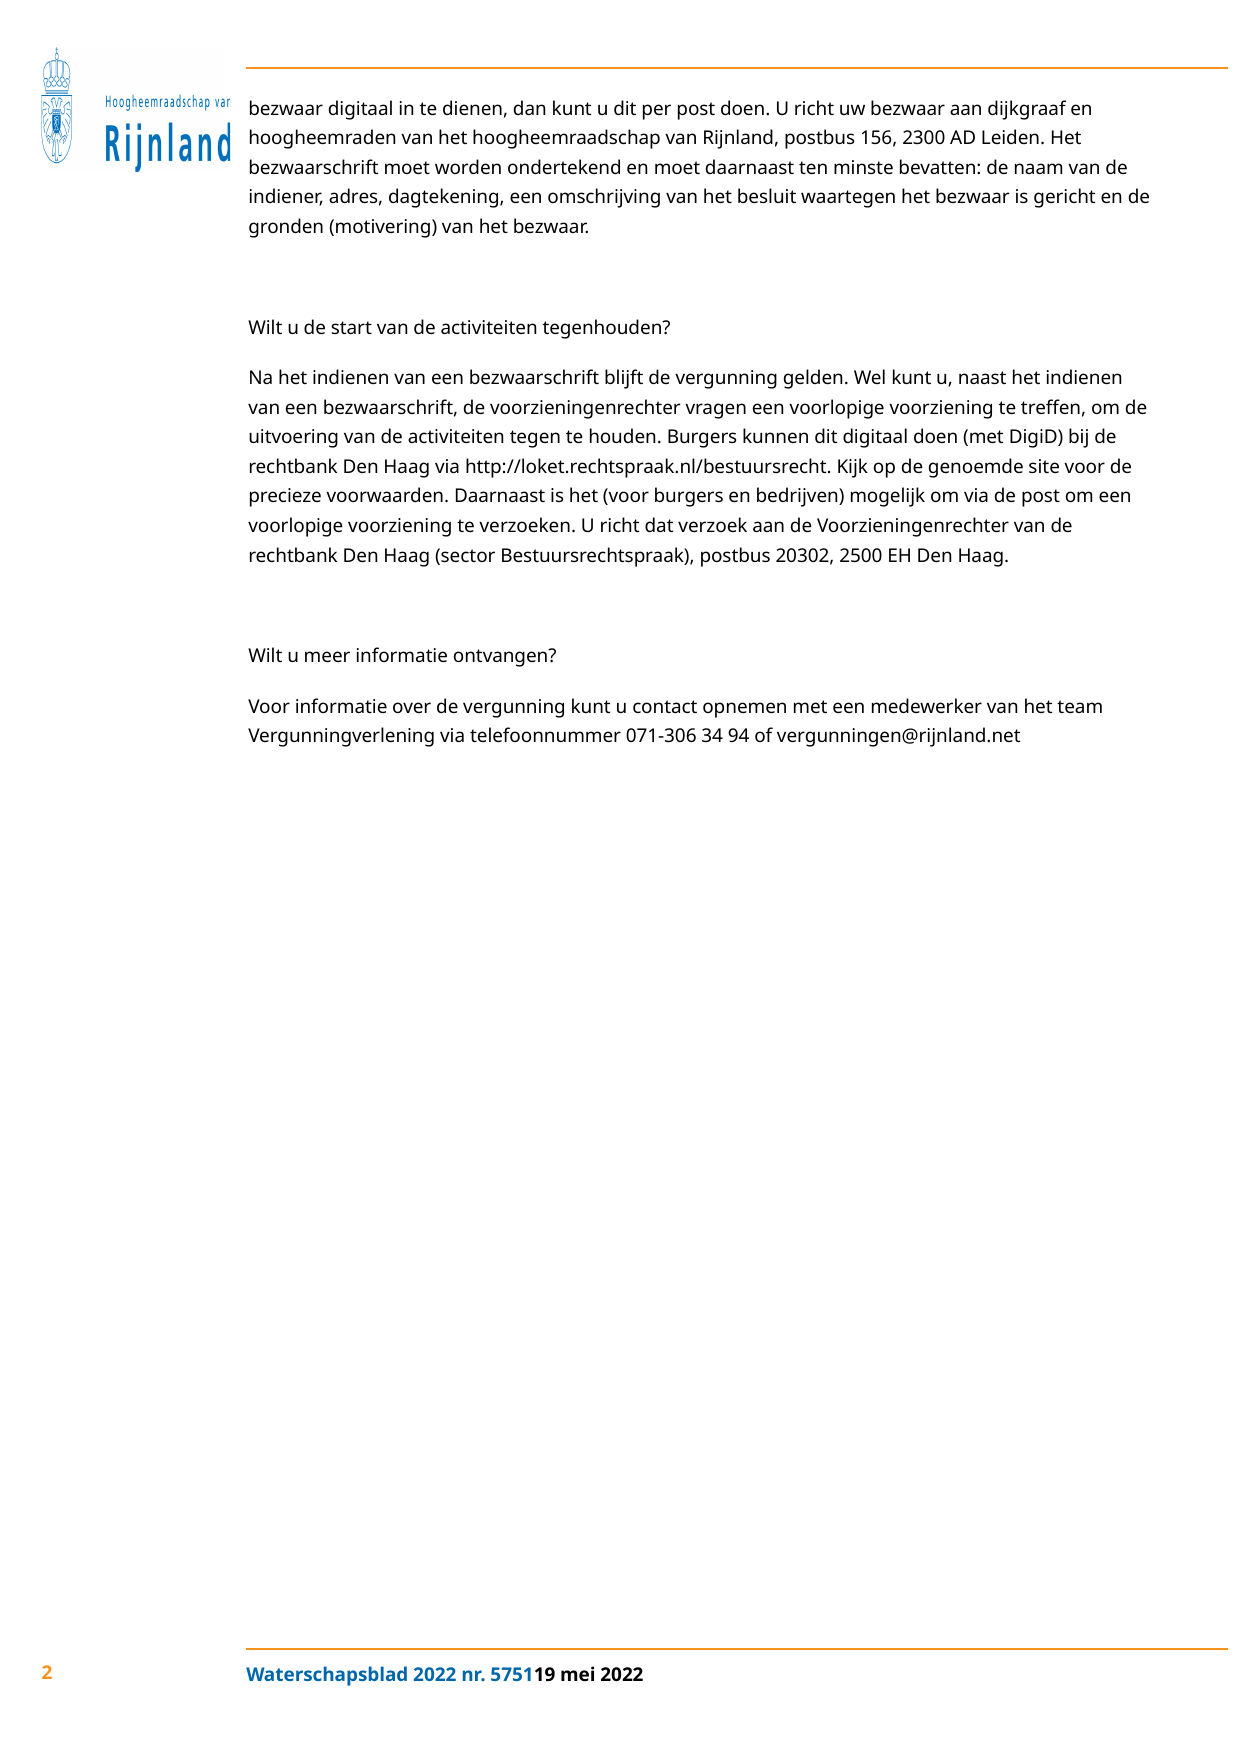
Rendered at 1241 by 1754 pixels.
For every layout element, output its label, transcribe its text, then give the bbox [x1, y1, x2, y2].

text Wilt u meer informatie ontvangen? [248, 643, 1152, 668]
text Na het indienen van een bezwaarschrift blijft de vergunning gelden. Wel kunt u, naast het indienen van een bezwaarschrift, de voorzieningenrechter vragen een voorlopige voorziening te treffen, om de uitvoering van de activiteiten tegen te houden. Burgers kunnen dit digitaal doen (met DigiD) bij de rechtbank Den Haag via http://loket.rechtspraak.nl/bestuursrecht. Kijk op de genoemde site voor de precieze voorwaarden. Daarnaast is het (voor burgers en bedrijven) mogelijk om via de post om een voorlopige voorziening te verzoeken. U richt dat verzoek aan de Voorzieningenrechter van de rechtbank Den Haag (sector Bestuursrechtspraak), postbus 20302, 2500 EH Den Haag. [248, 364, 1152, 568]
text bezwaar digitaal in te dienen, dan kunt u dit per post doen. U richt uw bezwaar aan dijkgraaf en hoogheemraden van het hoogheemraadschap van Rijnland, postbus 156, 2300 AD Leiden. Het bezwaarschrift moet worden ondertekend en moet daarnaast ten minste bevatten: de naam van de indiener, adres, dagtekening, een omschrijving van het besluit waartegen het bezwaar is gericht en de gronden (motivering) van het bezwaar. [248, 95, 1152, 239]
text Voor informatie over de vergunning kunt u contact opnemen met een medewerker van het team Vergunningverlening via telefoonnummer 071-306 34 94 of vergunningen@rijnland.net [248, 693, 1152, 748]
text Wilt u de start van de activiteiten tegenhouden? [248, 314, 1152, 340]
picture [41, 47, 231, 172]
